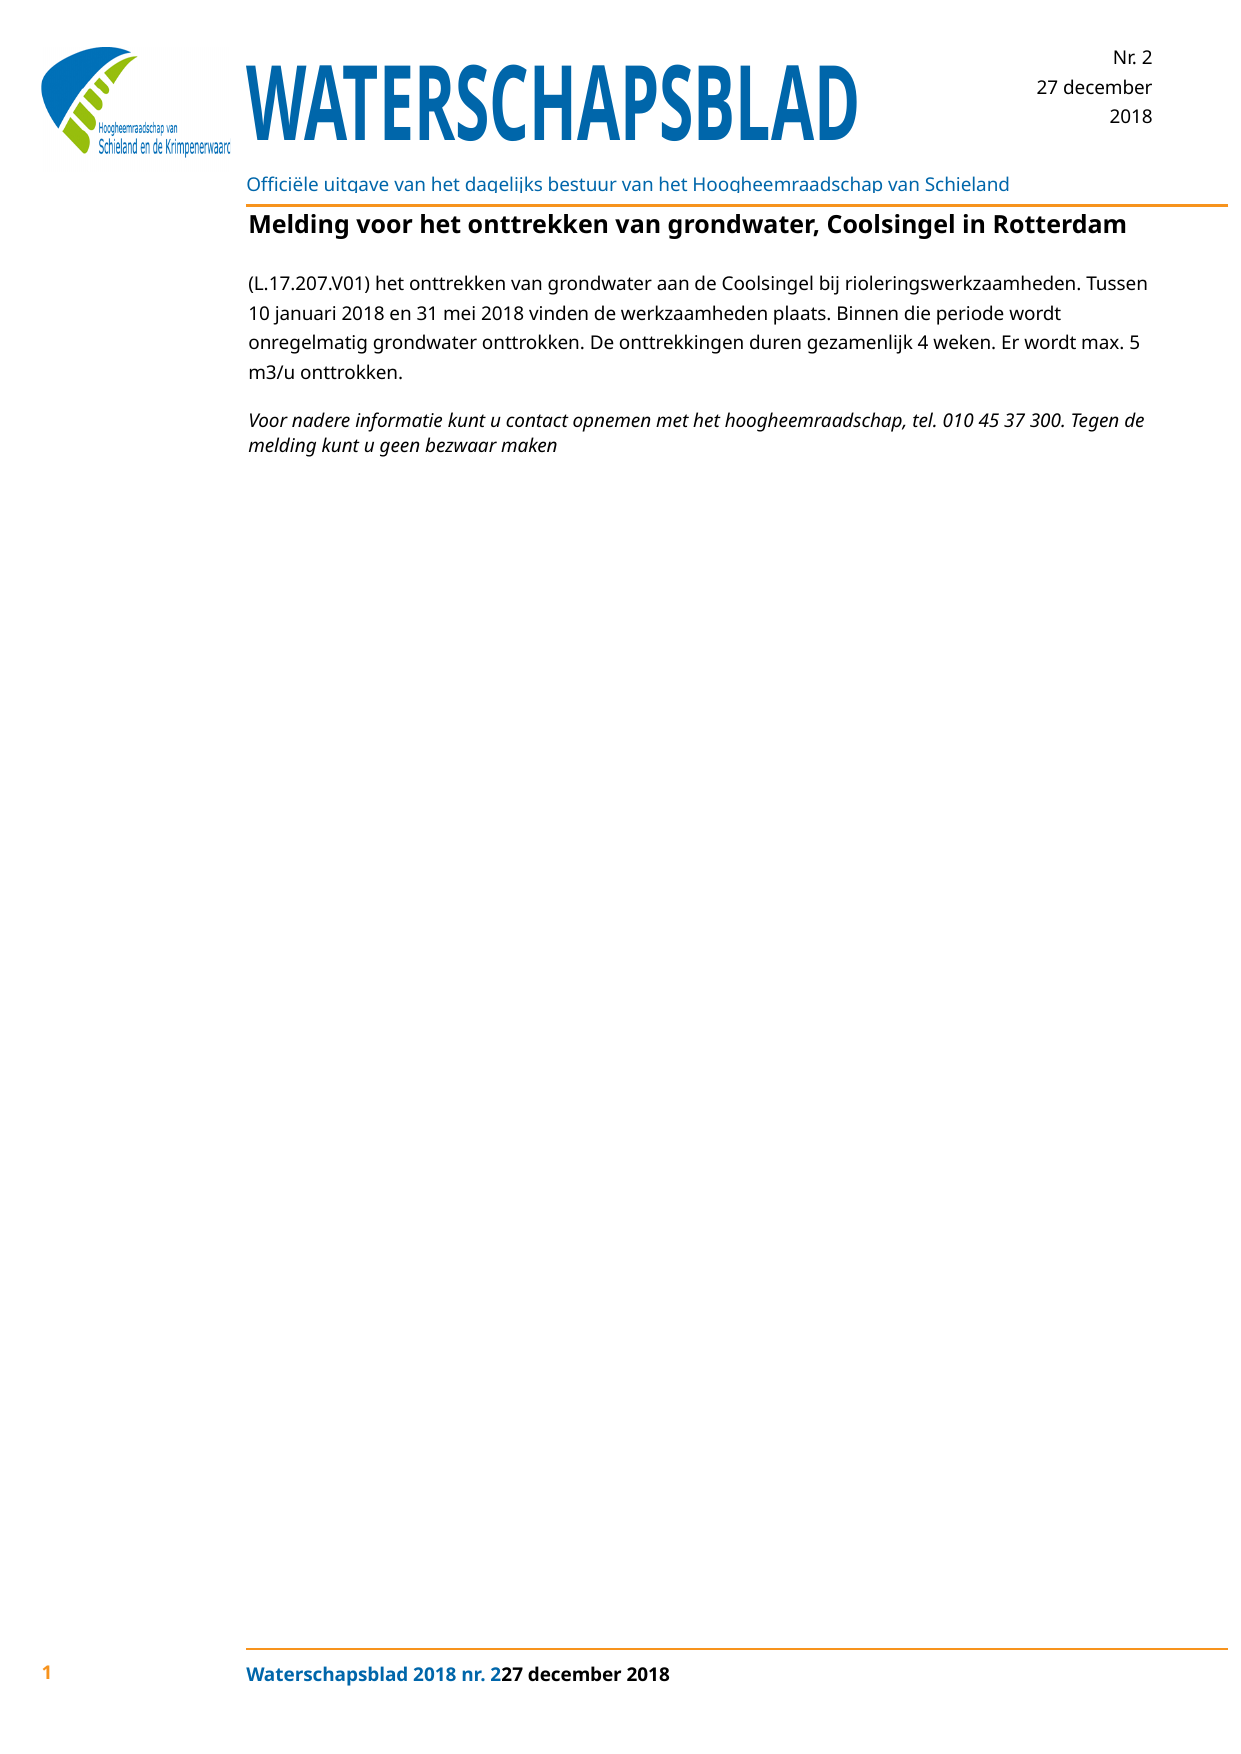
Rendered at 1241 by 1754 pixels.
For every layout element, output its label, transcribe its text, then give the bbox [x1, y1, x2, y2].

text Voor nadere informatie kunt u contact opnemen met het hoogheemraadschap, tel. 010 45 37 300. Tegen de melding kunt u geen bezwaar maken [248, 407, 1152, 458]
picture [41, 47, 231, 172]
text Melding voor het onttrekken van grondwater, Coolsingel in Rotterdam [248, 207, 1152, 241]
text (L.17.207.V01) het onttrekken van grondwater aan de Coolsingel bij rioleringswerkzaamheden. Tussen 10 januari 2018 en 31 mei 2018 vinden de werkzaamheden plaats. Binnen die periode wordt onregelmatig grondwater onttrokken. De onttrekkingen duren gezamenlijk 4 weken. Er wordt max. 5 m3/u onttrokken. [248, 270, 1152, 385]
